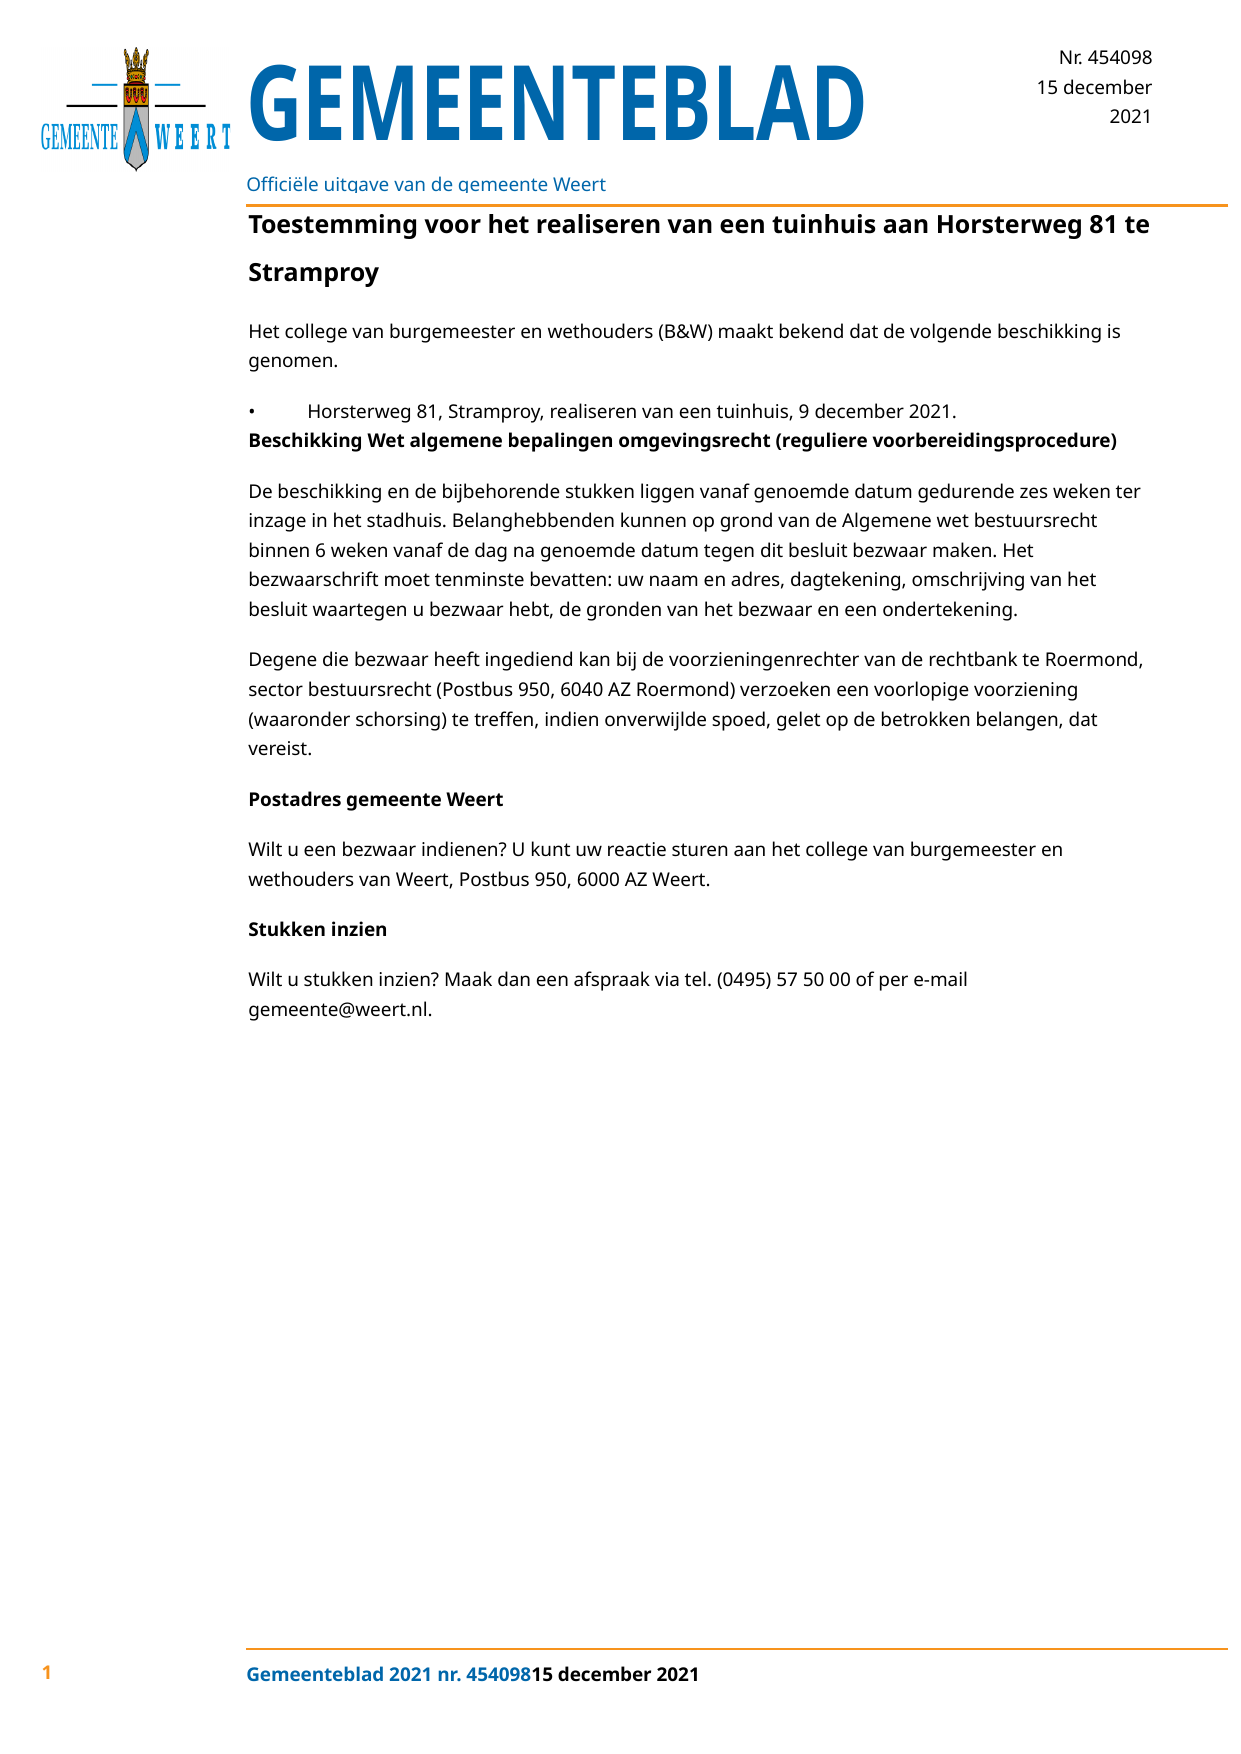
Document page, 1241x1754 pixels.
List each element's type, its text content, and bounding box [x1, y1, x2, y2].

text Stukken inzien [248, 916, 1152, 942]
list Horsterweg 81, Stramproy, realiseren van een tuinhuis, 9 december 2021. [248, 398, 1152, 424]
text Het college van burgemeester en wethouders (B&W) maakt bekend dat de volgende beschikking is genomen. [248, 318, 1152, 373]
text Toestemming voor het realiseren van een tuinhuis aan Horsterweg 81 te Stramproy [248, 207, 1152, 288]
text Degene die bezwaar heeft ingediend kan bij de voorzieningenrechter van de rechtbank te Roermond, sector bestuursrecht (Postbus 950, 6040 AZ Roermond) verzoeken een voorlopige voorziening (waaronder schorsing) te treffen, indien onverwijlde spoed, gelet op de betrokken belangen, dat vereist. [248, 647, 1152, 761]
text De beschikking en de bijbehorende stukken liggen vanaf genoemde datum gedurende zes weken ter inzage in het stadhuis. Belanghebbenden kunnen op grond van de Algemene wet bestuursrecht binnen 6 weken vanaf de dag na genoemde datum tegen dit besluit bezwaar maken. Het bezwaarschrift moet tenminste bevatten: uw naam en adres, dagtekening, omschrijving van het besluit waartegen u bezwaar hebt, de gronden van het bezwaar en een ondertekening. [248, 478, 1152, 622]
text Beschikking Wet algemene bepalingen omgevingsrecht (reguliere voorbereidingsprocedure) [248, 427, 1152, 453]
text Postadres gemeente Weert [248, 786, 1152, 812]
text Wilt u stukken inzien? Maak dan een afspraak via tel. (0495) 57 50 00 of per e-mail gemeente@weert.nl. [248, 967, 1152, 1022]
picture [41, 47, 231, 172]
text Wilt u een bezwaar indienen? U kunt uw reactie sturen aan het college van burgemeester en wethouders van Weert, Postbus 950, 6000 AZ Weert. [248, 836, 1152, 892]
